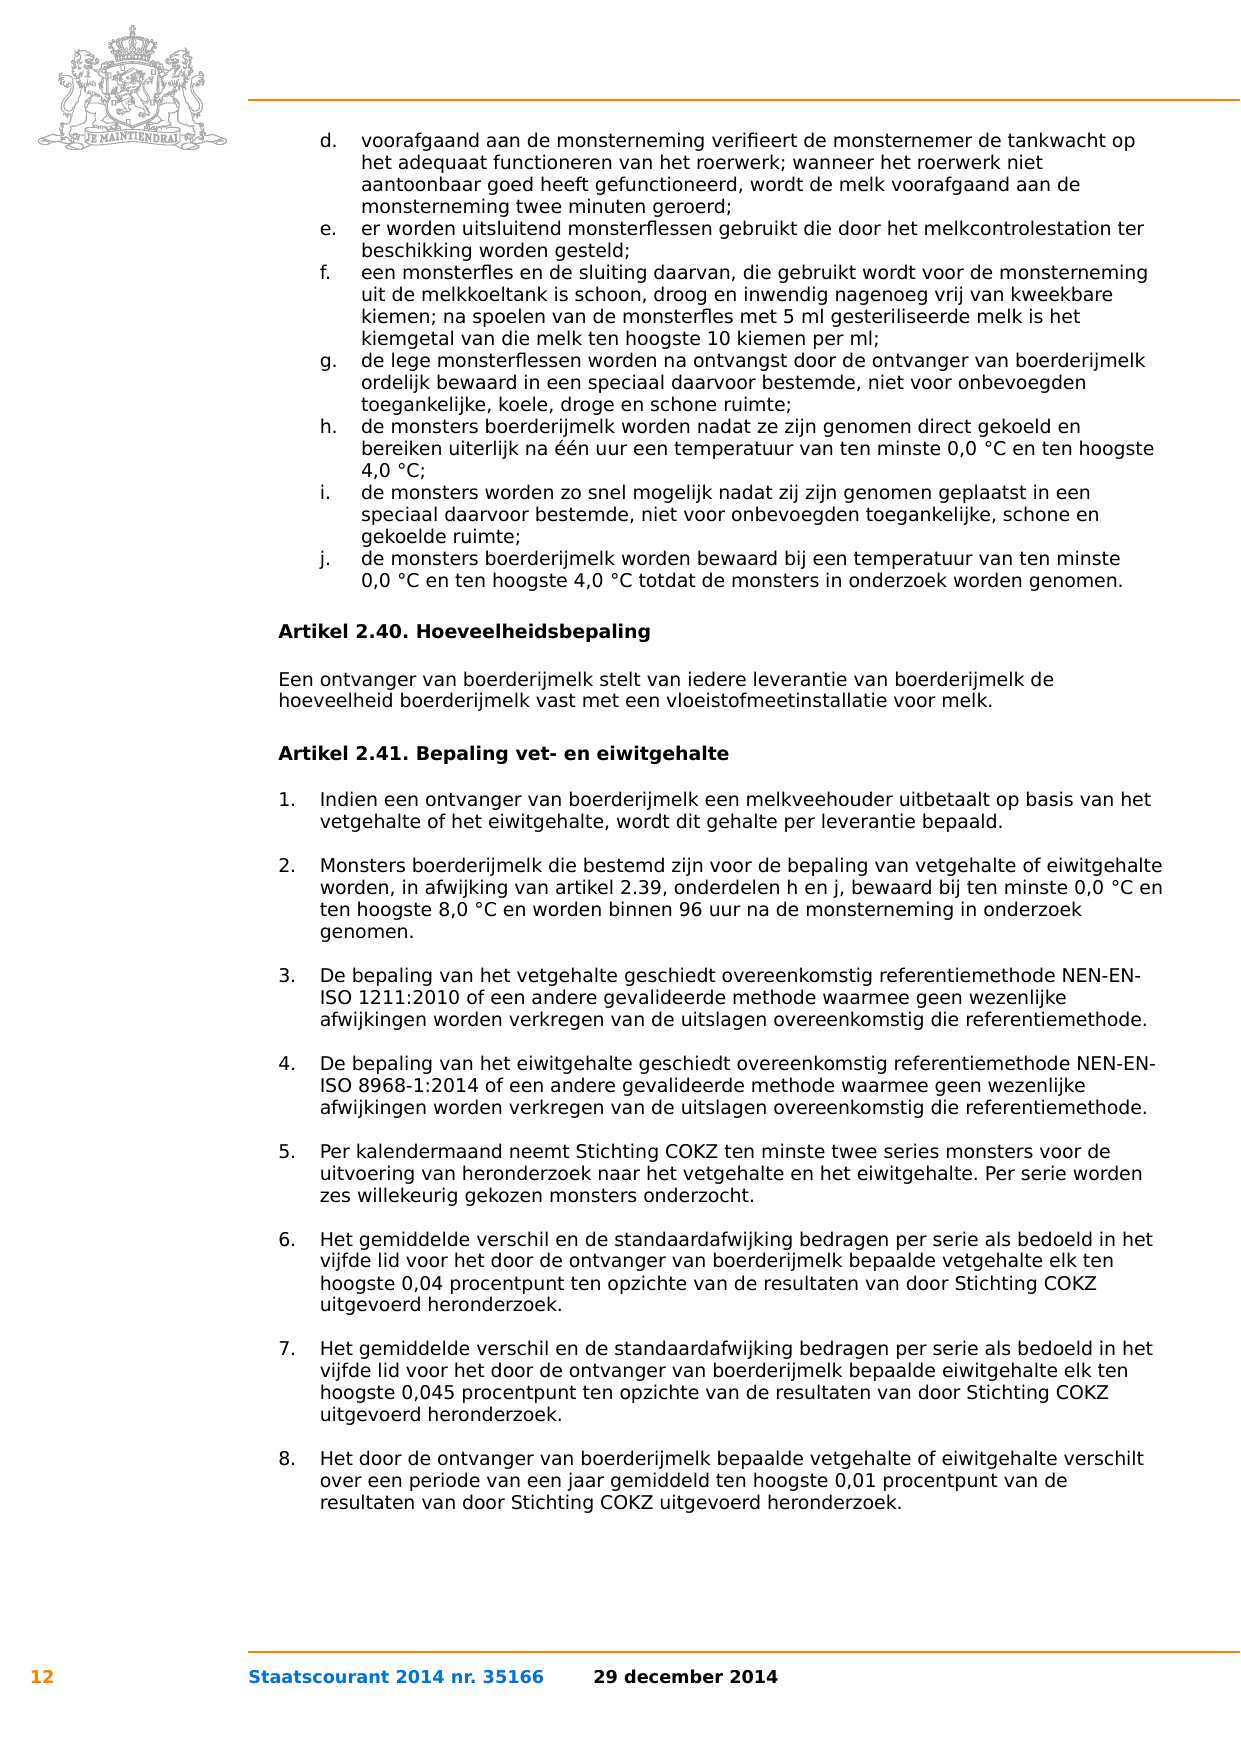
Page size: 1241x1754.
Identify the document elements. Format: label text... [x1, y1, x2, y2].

subtitle Artikel 2.41. Bepaling vet- en eiwitgehalte [278, 742, 1163, 764]
text d. voorafgaand aan de monsterneming verifieert de monsternemer de tankwacht op het adequaat functioneren van het roerwerk; wanneer het roerwerk niet aantoonbaar goed heeft gefunctioneerd, wordt de melk voorafgaand aan de monsterneming twee minuten geroerd; [319, 130, 1163, 218]
text 6. Het gemiddelde verschil en de standaardafwijking bedragen per serie als bedoeld in het vijfde lid voor het door de ontvanger van boerderijmelk bepaalde vetgehalte elk ten hoogste 0,04 procentpunt ten opzichte van de resultaten van door Stichting COKZ uitgevoerd heronderzoek. [278, 1228, 1163, 1316]
text 5. Per kalendermaand neemt Stichting COKZ ten minste twee series monsters voor de uitvoering van heronderzoek naar het vetgehalte en het eiwitgehalte. Per serie worden zes willekeurig gekozen monsters onderzocht. [278, 1141, 1163, 1207]
text f. een monsterfles en de sluiting daarvan, die gebruikt wordt voor de monsterneming uit de melkkoeltank is schoon, droog en inwendig nagenoeg vrij van kweekbare kiemen; na spoelen van de monsterfles met 5 ml gesteriliseerde melk is het kiemgetal van die melk ten hoogste 10 kiemen per ml; [319, 262, 1163, 350]
text j. de monsters boerderijmelk worden bewaard bij een temperatuur van ten minste 0,0 °C en ten hoogste 4,0 °C totdat de monsters in onderzoek worden genomen. [319, 547, 1163, 591]
text e. er worden uitsluitend monsterflessen gebruikt die door het melkcontrolestation ter beschikking worden gesteld; [319, 218, 1163, 262]
text 8. Het door de ontvanger van boerderijmelk bepaalde vetgehalte of eiwitgehalte verschilt over een periode van een jaar gemiddeld ten hoogste 0,01 procentpunt van de resultaten van door Stichting COKZ uitgevoerd heronderzoek. [278, 1448, 1163, 1514]
text i. de monsters worden zo snel mogelijk nadat zij zijn genomen geplaatst in een speciaal daarvoor bestemde, niet voor onbevoegden toegankelijke, schone en gekoelde ruimte; [319, 482, 1163, 547]
text 7. Het gemiddelde verschil en de standaardafwijking bedragen per serie als bedoeld in het vijfde lid voor het door de ontvanger van boerderijmelk bepaalde eiwitgehalte elk ten hoogste 0,045 procentpunt ten opzichte van de resultaten van door Stichting COKZ uitgevoerd heronderzoek. [278, 1338, 1163, 1426]
text h. de monsters boerderijmelk worden nadat ze zijn genomen direct gekoeld en bereiken uiterlijk na één uur een temperatuur van ten minste 0,0 °C en ten hoogste 4,0 °C; [319, 416, 1163, 482]
text g. de lege monsterflessen worden na ontvangst door de ontvanger van boerderijmelk ordelijk bewaard in een speciaal daarvoor bestemde, niet voor onbevoegden toegankelijke, koele, droge en schone ruimte; [319, 350, 1163, 416]
picture [38, 25, 227, 150]
subtitle Artikel 2.40. Hoeveelheidsbepaling [278, 621, 1163, 643]
text 2. Monsters boerderijmelk die bestemd zijn voor de bepaling van vetgehalte of eiwitgehalte worden, in afwijking van artikel 2.39, onderdelen h en j, bewaard bij ten minste 0,0 °C en ten hoogste 8,0 °C en worden binnen 96 uur na de monsterneming in onderzoek genomen. [278, 855, 1163, 943]
text Een ontvanger van boerderijmelk stelt van iedere leverantie van boerderijmelk de hoeveelheid boerderijmelk vast met een vloeistofmeetinstallatie voor melk. [278, 668, 1163, 712]
text 3. De bepaling van het vetgehalte geschiedt overeenkomstig referentiemethode NEN-EN-ISO 1211:2010 of een andere gevalideerde methode waarmee geen wezenlijke afwijkingen worden verkregen van de uitslagen overeenkomstig die referentiemethode. [278, 965, 1163, 1031]
text 1. Indien een ontvanger van boerderijmelk een melkveehouder uitbetaalt op basis van het vetgehalte of het eiwitgehalte, wordt dit gehalte per leverantie bepaald. [278, 789, 1163, 833]
text 4. De bepaling van het eiwitgehalte geschiedt overeenkomstig referentiemethode NEN-EN-ISO 8968-1:2014 of een andere gevalideerde methode waarmee geen wezenlijke afwijkingen worden verkregen van de uitslagen overeenkomstig die referentiemethode. [278, 1053, 1163, 1119]
